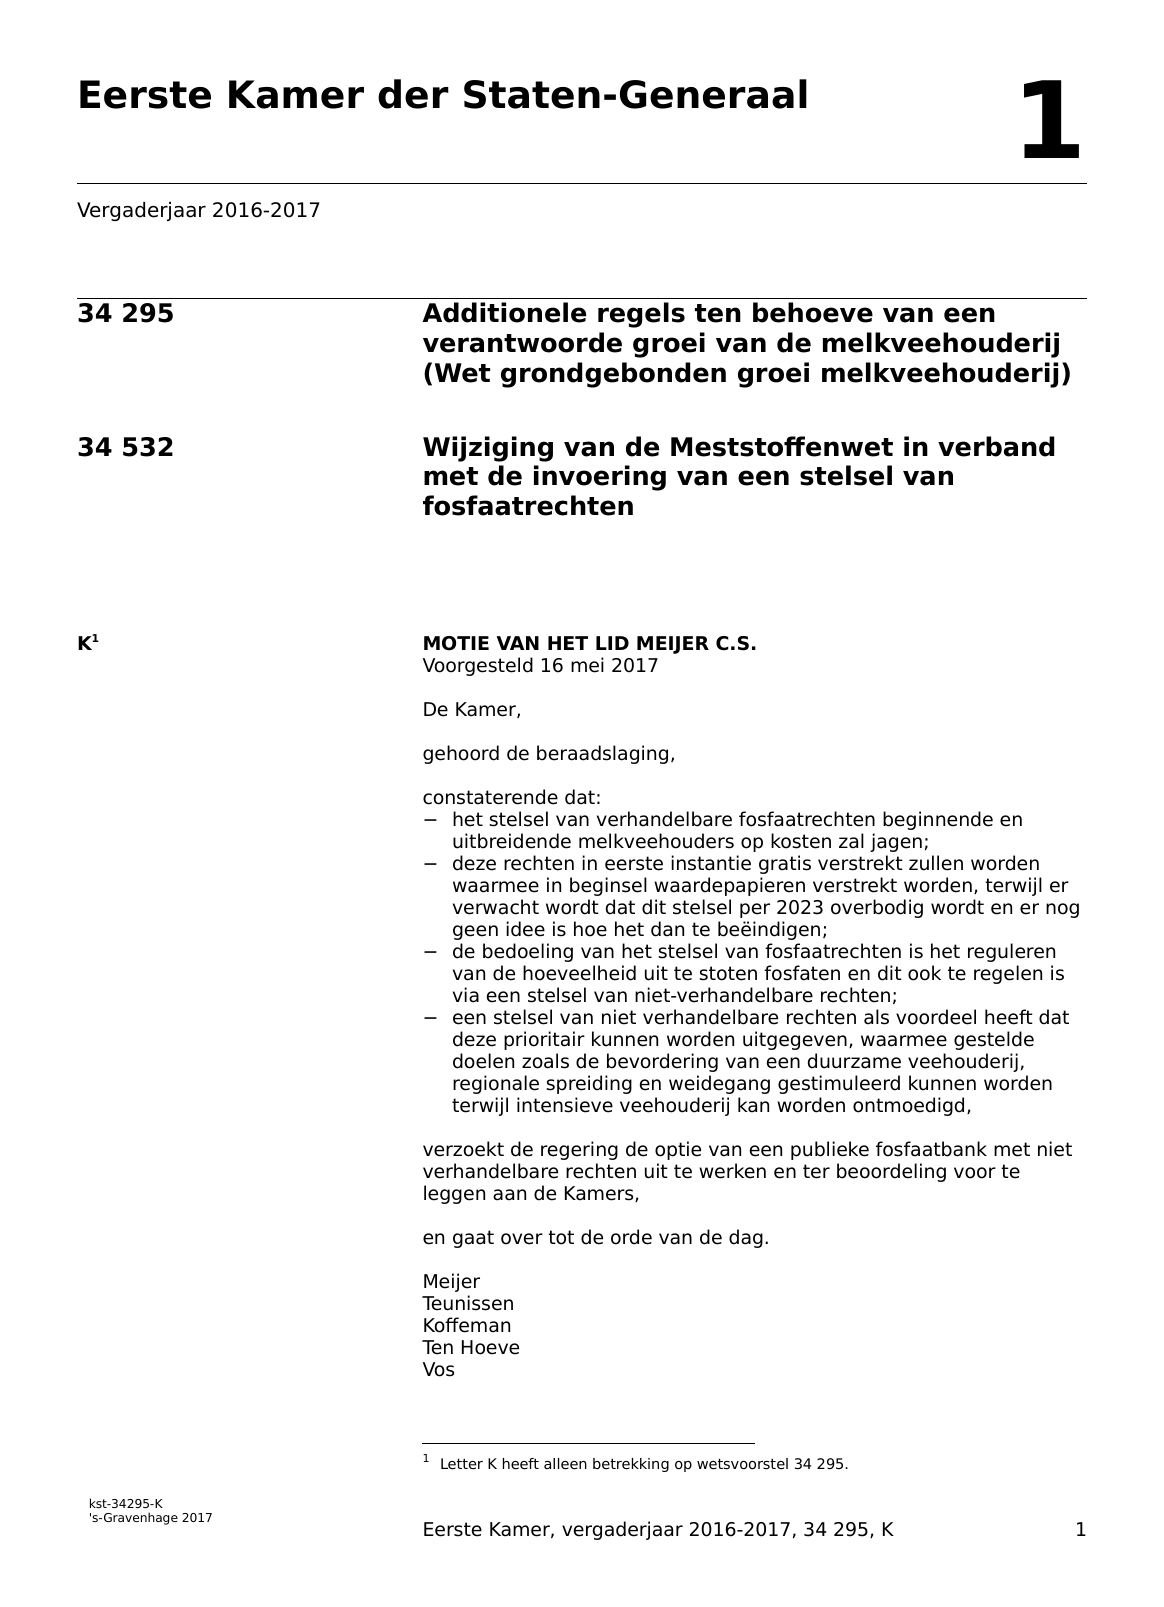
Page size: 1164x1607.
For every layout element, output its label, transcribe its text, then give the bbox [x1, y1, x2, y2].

subtitle K MOTIE VAN HET LID MEIJER C.S. [77, 632, 1087, 654]
text Vos [422, 1359, 1087, 1381]
text − een stelsel van niet verhandelbare rechten als voordeel heeft dat deze prioritair kunnen worden uitgegeven, waarmee gestelde doelen zoals de bevordering van een duurzame veehouderij, regionale spreiding en weidegang gestimuleerd kunnen worden terwijl intensieve veehouderij kan worden ontmoedigd, [422, 1007, 1087, 1117]
table_header 1 [886, 59, 1087, 183]
text De Kamer, [422, 699, 1087, 721]
text Koffeman [422, 1315, 1087, 1337]
subtitle 34 532 Wijziging van de Meststoffenwet in verband met de invoering van een stelsel van fosfaatrechten [77, 432, 1087, 521]
text 's-Gravenhage 2017 [88, 1511, 323, 1525]
text Letter K heeft alleen betrekking op wetsvoorstel 34 295. [422, 1452, 1087, 1474]
text verzoekt de regering de optie van een publieke fosfaatbank met niet verhandelbare rechten uit te werken en ter beoordeling voor te leggen aan de Kamers, [422, 1139, 1087, 1205]
text − de bedoeling van het stelsel van fosfaatrechten is het reguleren van de hoeveelheid uit te stoten fosfaten en dit ook te regelen is via een stelsel van niet-verhandelbare rechten; [422, 941, 1087, 1007]
text Teunissen [422, 1293, 1087, 1315]
text kst-34295-K [88, 1497, 323, 1511]
text Meijer [422, 1271, 1087, 1293]
subtitle 34 295 Additionele regels ten behoeve van een verantwoorde groei van de melkveehouderij (Wet grondgebonden groei melkveehouderij) [77, 299, 1087, 388]
text constaterende dat: [422, 787, 1087, 809]
text gehoord de beraadslaging, [422, 743, 1087, 765]
text Ten Hoeve [422, 1337, 1087, 1359]
text − deze rechten in eerste instantie gratis verstrekt zullen worden waarmee in beginsel waardepapieren verstrekt worden, terwijl er verwacht wordt dat dit stelsel per 2023 overbodig wordt en er nog geen idee is hoe het dan te beëindigen; [422, 853, 1087, 941]
table_cell Vergaderjaar 2016-2017 [77, 184, 1087, 298]
text en gaat over tot de orde van de dag. [422, 1227, 1087, 1249]
text − het stelsel van verhandelbare fosfaatrechten beginnende en uitbreidende melkveehouders op kosten zal jagen; [422, 809, 1087, 853]
table_header Eerste Kamer der Staten-Generaal [77, 59, 886, 183]
text Voorgesteld 16 mei 2017 [422, 654, 1087, 676]
